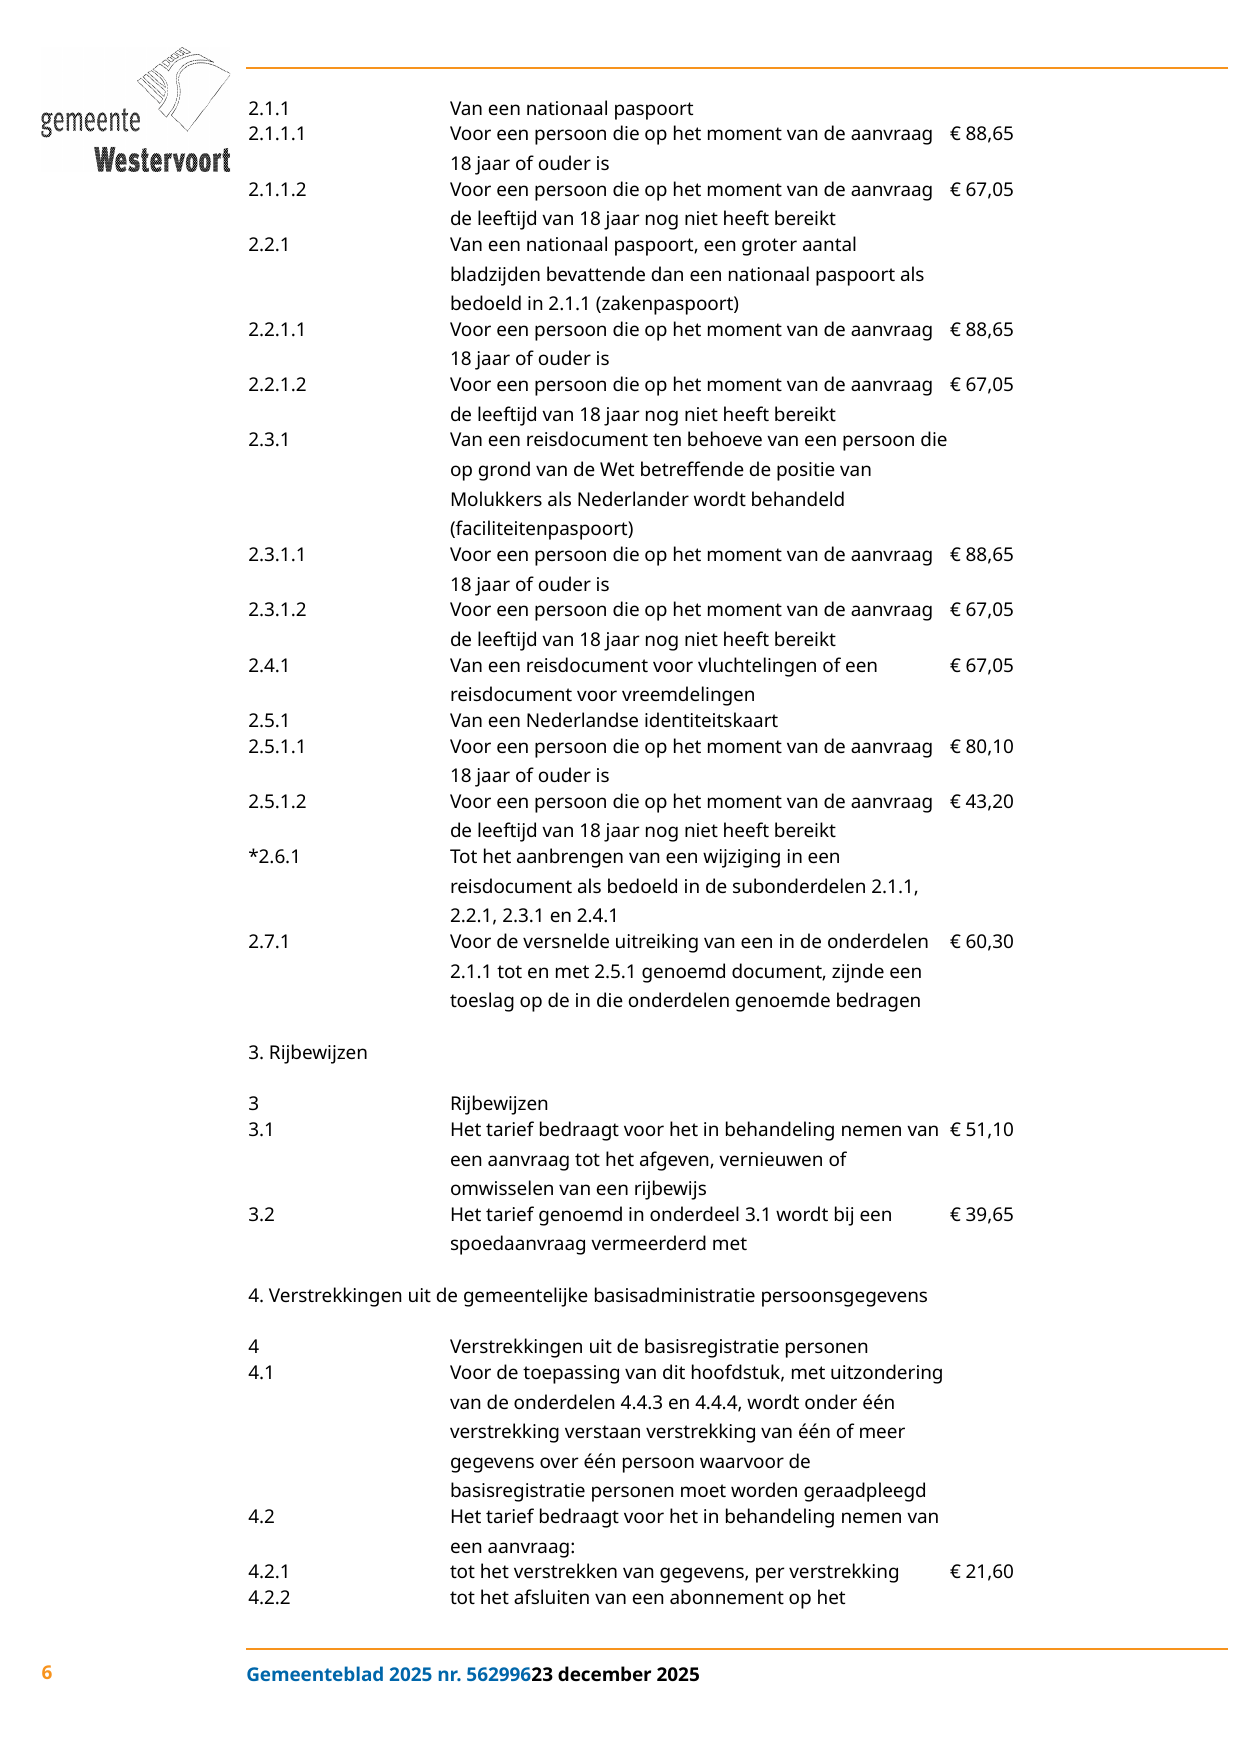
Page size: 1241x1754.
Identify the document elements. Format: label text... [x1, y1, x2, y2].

table_cell Van een nationaal paspoort [450, 95, 950, 121]
table_cell € 88,65 [950, 121, 1152, 176]
table_cell 3.1 [248, 1116, 450, 1201]
table_cell 4.2.1 [248, 1559, 450, 1584]
table_cell [950, 1065, 1152, 1090]
table_cell 4.2.2 [248, 1584, 450, 1610]
table_cell 2.4.1 [248, 652, 450, 707]
table_cell 2.2.1.1 [248, 316, 450, 371]
table_cell [450, 1256, 950, 1282]
table_cell tot het afsluiten van een abonnement op het [450, 1584, 950, 1610]
table_cell [450, 1308, 950, 1333]
table_cell [950, 1039, 1152, 1065]
table_cell € 39,65 [950, 1201, 1152, 1256]
table_cell 4 [248, 1334, 450, 1359]
table_cell *2.6.1 [248, 844, 450, 928]
table_cell Van een reisdocument voor vluchtelingen of een reisdocument voor vreemdelingen [450, 652, 950, 707]
table_cell € 60,30 [950, 928, 1152, 1013]
table_cell Van een reisdocument ten behoeve van een persoon die op grond van de Wet betreffende de positie van Molukkers als Nederlander wordt behandeld (faciliteitenpaspoort) [450, 427, 950, 541]
table_cell 2.1.1.1 [248, 121, 450, 176]
table_cell [950, 1308, 1152, 1333]
table_cell [950, 1503, 1152, 1559]
table_cell 2.2.1 [248, 231, 450, 316]
table_cell tot het verstrekken van gegevens, per verstrekking [450, 1559, 950, 1584]
table_cell 2.5.1.2 [248, 788, 450, 843]
table_cell Het tarief genoemd in onderdeel 3.1 wordt bij een spoedaanvraag vermeerderd met [450, 1201, 950, 1256]
table_cell Van een nationaal paspoort, een groter aantal bladzijden bevattende dan een nationaal paspoort als bedoeld in 2.1.1 (zakenpaspoort) [450, 231, 950, 316]
table_cell [248, 1256, 450, 1282]
table_cell 4. Verstrekkingen uit de gemeentelijke basisadministratie persoonsgegevens [248, 1282, 950, 1308]
table_cell 4.2 [248, 1503, 450, 1559]
table_cell [950, 1013, 1152, 1039]
table_cell € 88,65 [950, 316, 1152, 371]
table_cell [248, 1013, 450, 1039]
table_cell € 67,05 [950, 596, 1152, 652]
table_cell 3.2 [248, 1201, 450, 1256]
table_cell [950, 231, 1152, 316]
table_cell [950, 427, 1152, 541]
table_cell 2.5.1.1 [248, 733, 450, 788]
table_cell € 67,05 [950, 652, 1152, 707]
table_cell [450, 1013, 950, 1039]
table_cell [248, 1308, 450, 1333]
table_cell 2.3.1 [248, 427, 450, 541]
table_cell € 88,65 [950, 541, 1152, 596]
table_cell 3 [248, 1090, 450, 1116]
table_cell 2.5.1 [248, 707, 450, 733]
table_cell Het tarief bedraagt voor het in behandeling nemen van een aanvraag: [450, 1503, 950, 1559]
table_cell Verstrekkingen uit de basisregistratie personen [450, 1334, 950, 1359]
table_cell [950, 1359, 1152, 1503]
table_cell € 21,60 [950, 1559, 1152, 1584]
table_cell Voor een persoon die op het moment van de aanvraag 18 jaar of ouder is [450, 541, 950, 596]
table_cell 4.1 [248, 1359, 450, 1503]
table_cell Voor de versnelde uitreiking van een in de onderdelen 2.1.1 tot en met 2.5.1 genoemd document, zijnde een toeslag op de in die onderdelen genoemde bedragen [450, 928, 950, 1013]
table_cell [950, 95, 1152, 121]
table_cell Tot het aanbrengen van een wijziging in een reisdocument als bedoeld in de subonderdelen 2.1.1, 2.2.1, 2.3.1 en 2.4.1 [450, 844, 950, 928]
table_cell Voor een persoon die op het moment van de aanvraag de leeftijd van 18 jaar nog niet heeft bereikt [450, 371, 950, 427]
table_cell Voor een persoon die op het moment van de aanvraag de leeftijd van 18 jaar nog niet heeft bereikt [450, 176, 950, 231]
table_cell 2.3.1.2 [248, 596, 450, 652]
table_cell [248, 1065, 450, 1090]
table_cell Voor een persoon die op het moment van de aanvraag 18 jaar of ouder is [450, 121, 950, 176]
table_cell € 67,05 [950, 371, 1152, 427]
picture [41, 47, 231, 172]
table_cell 2.3.1.1 [248, 541, 450, 596]
table_cell 3. Rijbewijzen [248, 1039, 950, 1065]
table_cell € 43,20 [950, 788, 1152, 843]
table_cell € 80,10 [950, 733, 1152, 788]
table_cell € 67,05 [950, 176, 1152, 231]
table_cell 2.1.1.2 [248, 176, 450, 231]
table_cell [950, 1584, 1152, 1610]
table_cell Voor een persoon die op het moment van de aanvraag 18 jaar of ouder is [450, 316, 950, 371]
table_cell 2.2.1.2 [248, 371, 450, 427]
table_cell Het tarief bedraagt voor het in behandeling nemen van een aanvraag tot het afgeven, vernieuwen of omwisselen van een rijbewijs [450, 1116, 950, 1201]
table_cell Voor een persoon die op het moment van de aanvraag de leeftijd van 18 jaar nog niet heeft bereikt [450, 788, 950, 843]
table_cell Rijbewijzen [450, 1090, 950, 1116]
table_cell [950, 1256, 1152, 1282]
table_cell [950, 844, 1152, 928]
table_cell [450, 1065, 950, 1090]
table_cell Voor een persoon die op het moment van de aanvraag 18 jaar of ouder is [450, 733, 950, 788]
table_cell [950, 1090, 1152, 1116]
table_cell [950, 707, 1152, 733]
table_cell [950, 1334, 1152, 1359]
table_cell Voor een persoon die op het moment van de aanvraag de leeftijd van 18 jaar nog niet heeft bereikt [450, 596, 950, 652]
table_cell Van een Nederlandse identiteitskaart [450, 707, 950, 733]
table_cell Voor de toepassing van dit hoofdstuk, met uitzondering van de onderdelen 4.4.3 en 4.4.4, wordt onder één verstrekking verstaan verstrekking van één of meer gegevens over één persoon waarvoor de basisregistratie personen moet worden geraadpleegd [450, 1359, 950, 1503]
table_cell € 51,10 [950, 1116, 1152, 1201]
table_cell 2.7.1 [248, 928, 450, 1013]
table_cell 2.1.1 [248, 95, 450, 121]
table_cell [950, 1282, 1152, 1308]
